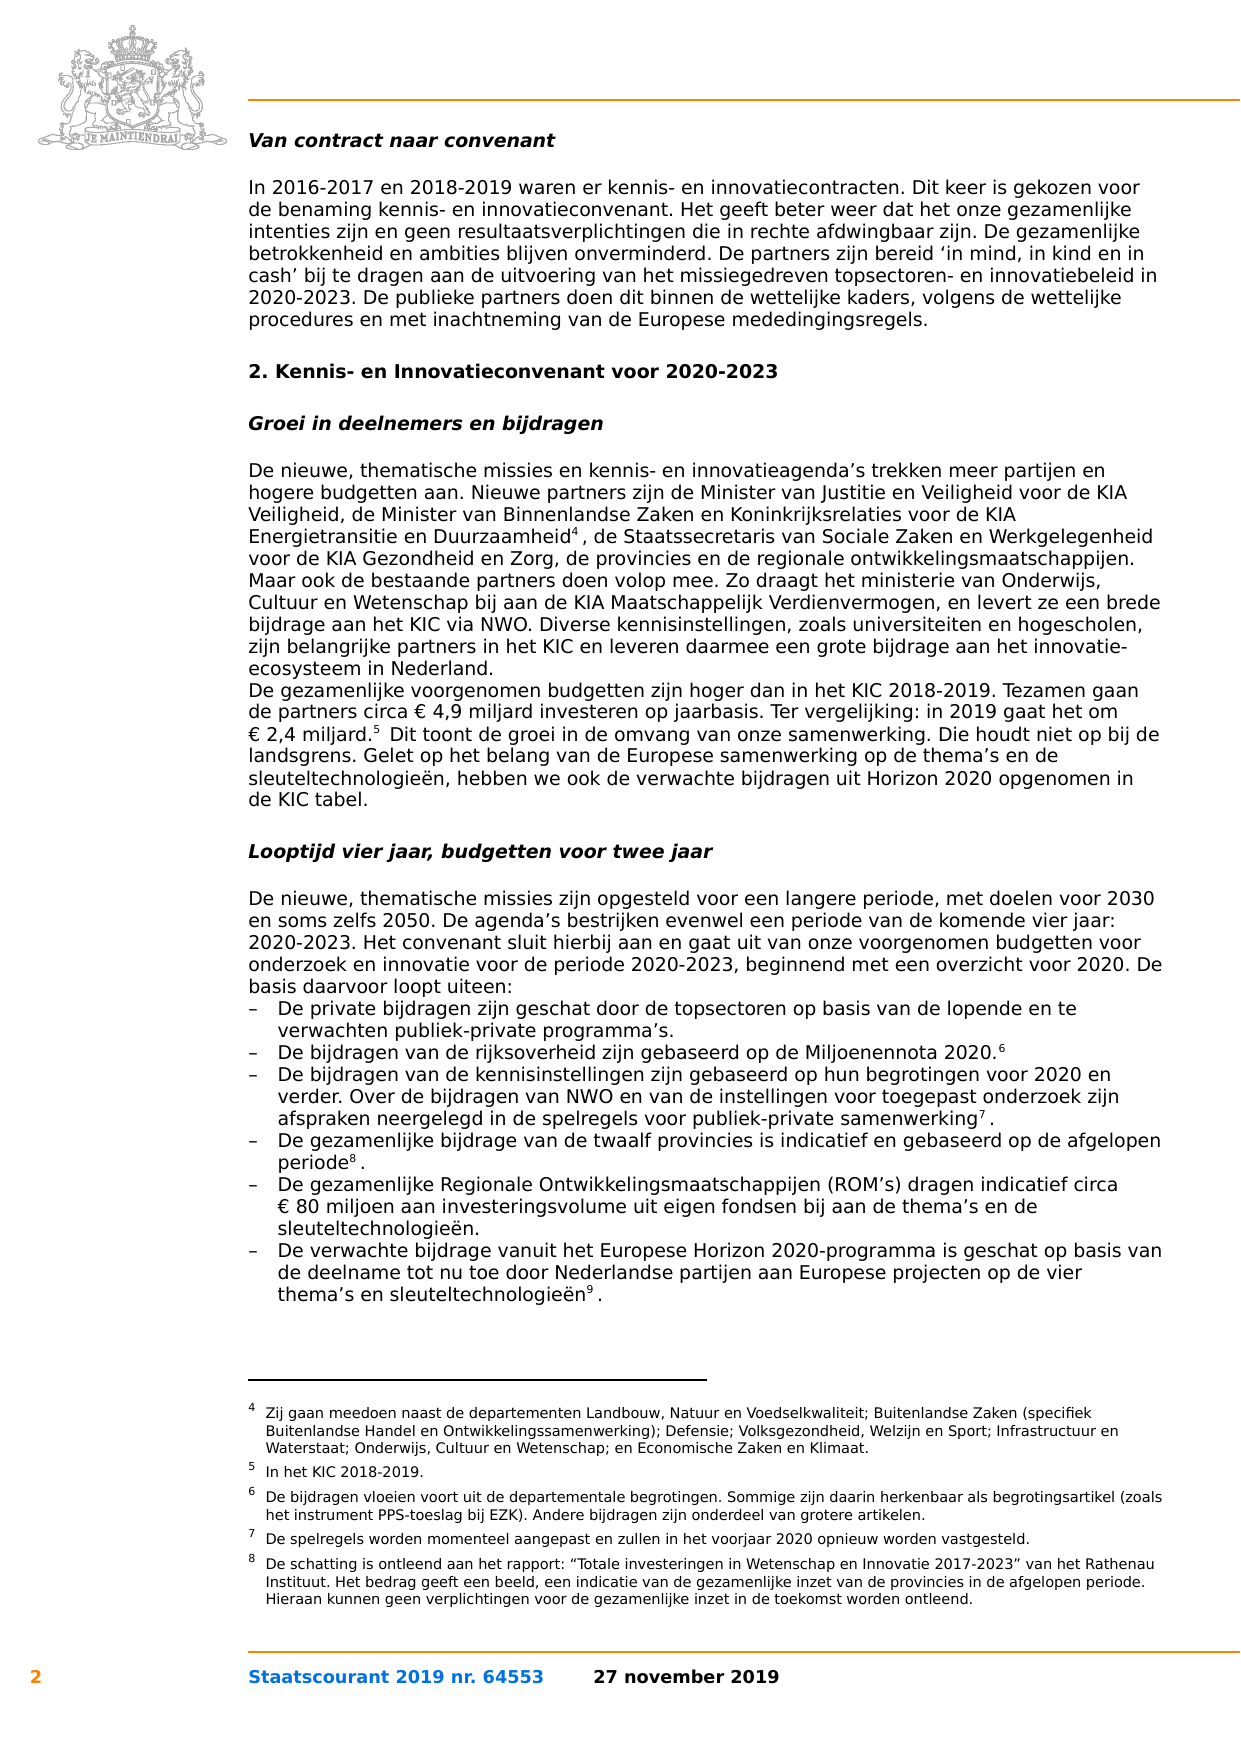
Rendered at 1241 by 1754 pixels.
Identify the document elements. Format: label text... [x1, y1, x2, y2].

text In 2016-2017 en 2018-2019 waren er kennis- en innovatiecontracten. Dit keer is gekozen voor de benaming kennis- en innovatieconvenant. Het geeft beter weer dat het onze gezamenlijke intenties zijn en geen resultaatsverplichtingen die in rechte afdwingbaar zijn. De gezamenlijke betrokkenheid en ambities blijven onverminderd. De partners zijn bereid ‘in mind, in kind en in cash’ bij te dragen aan de uitvoering van het missiegedreven topsectoren- en innovatiebeleid in 2020-2023. De publieke partners doen dit binnen de wettelijke kaders, volgens de wettelijke procedures en met inachtneming van de Europese mededingingsregels. [248, 177, 1163, 331]
text – De bijdragen van de kennisinstellingen zijn gebaseerd op hun begrotingen voor 2020 en verder. Over de bijdragen van NWO en van de instellingen voor toegepast onderzoek zijn afspraken neergelegd in de spelregels voor publiek-private samenwerking. [248, 1064, 1163, 1130]
text De nieuwe, thematische missies en kennis- en innovatieagenda’s trekken meer partijen en hogere budgetten aan. Nieuwe partners zijn de Minister van Justitie en Veiligheid voor de KIA Veiligheid, de Minister van Binnenlandse Zaken en Koninkrijksrelaties voor de KIA Energietransitie en Duurzaamheid, de Staatssecretaris van Sociale Zaken en Werkgelegenheid voor de KIA Gezondheid en Zorg, de provincies en de regionale ontwikkelingsmaatschappijen. [248, 460, 1163, 569]
text De schatting is ontleend aan het rapport: “Totale investeringen in Wetenschap en Innovatie 2017-2023” van het Rathenau Instituut. Het bedrag geeft een beeld, een indicatie van de gezamenlijke inzet van de provincies in de afgelopen periode. Hieraan kunnen geen verplichtingen voor de gezamenlijke inzet in de toekomst worden ontleend. [248, 1552, 1163, 1608]
text De spelregels worden momenteel aangepast en zullen in het voorjaar 2020 opnieuw worden vastgesteld. [248, 1527, 1163, 1549]
picture [38, 25, 227, 150]
text Maar ook de bestaande partners doen volop mee. Zo draagt het ministerie van Onderwijs, Cultuur en Wetenschap bij aan de KIA Maatschappelijk Verdienvermogen, en levert ze een brede bijdrage aan het KIC via NWO. Diverse kennisinstellingen, zoals universiteiten en hogescholen, zijn belangrijke partners in het KIC en leveren daarmee een grote bijdrage aan het innovatie-ecosysteem in Nederland. [248, 569, 1163, 679]
text – De verwachte bijdrage vanuit het Europese Horizon 2020-programma is geschat op basis van de deelname tot nu toe door Nederlandse partijen aan Europese projecten op de vier thema’s en sleuteltechnologieën. [248, 1240, 1163, 1306]
subtitle Van contract naar convenant [248, 130, 1163, 152]
text – De private bijdragen zijn geschat door de topsectoren op basis van de lopende en te verwachten publiek-private programma’s. [248, 998, 1163, 1042]
text In het KIC 2018-2019. [248, 1460, 1163, 1482]
text – De bijdragen van de rijksoverheid zijn gebaseerd op de Miljoenennota 2020. [248, 1042, 1163, 1064]
subtitle Looptijd vier jaar, budgetten voor twee jaar [248, 841, 1163, 863]
text De gezamenlijke voorgenomen budgetten zijn hoger dan in het KIC 2018-2019. Tezamen gaan de partners circa € 4,9 miljard investeren op jaarbasis. Ter vergelijking: in 2019 gaat het om € 2,4 miljard. Dit toont de groei in de omvang van onze samenwerking. Die houdt niet op bij de landsgrens. Gelet op het belang van de Europese samenwerking op de thema’s en de sleuteltechnologieën, hebben we ook de verwachte bijdragen uit Horizon 2020 opgenomen in de KIC tabel. [248, 679, 1163, 811]
subtitle Groei in deelnemers en bijdragen [248, 413, 1163, 435]
text – De gezamenlijke bijdrage van de twaalf provincies is indicatief en gebaseerd op de afgelopen periode. [248, 1130, 1163, 1174]
text De bijdragen vloeien voort uit de departementale begrotingen. Sommige zijn daarin herkenbaar als begrotingsartikel (zoals het instrument PPS-toeslag bij EZK). Andere bijdragen zijn onderdeel van grotere artikelen. [248, 1485, 1163, 1524]
subtitle 2. Kennis- en Innovatieconvenant voor 2020-2023 [248, 361, 1163, 383]
text – De gezamenlijke Regionale Ontwikkelingsmaatschappijen (ROM’s) dragen indicatief circa € 80 miljoen aan investeringsvolume uit eigen fondsen bij aan de thema’s en de sleuteltechnologieën. [248, 1174, 1163, 1240]
text Zij gaan meedoen naast de departementen Landbouw, Natuur en Voedselkwaliteit; Buitenlandse Zaken (specifiek Buitenlandse Handel en Ontwikkelingssamenwerking); Defensie; Volksgezondheid, Welzijn en Sport; Infrastructuur en Waterstaat; Onderwijs, Cultuur en Wetenschap; en Economische Zaken en Klimaat. [248, 1401, 1163, 1457]
text De nieuwe, thematische missies zijn opgesteld voor een langere periode, met doelen voor 2030 en soms zelfs 2050. De agenda’s bestrijken evenwel een periode van de komende vier jaar: 2020-2023. Het convenant sluit hierbij aan en gaat uit van onze voorgenomen budgetten voor onderzoek en innovatie voor de periode 2020-2023, beginnend met een overzicht voor 2020. De basis daarvoor loopt uiteen: [248, 888, 1163, 998]
